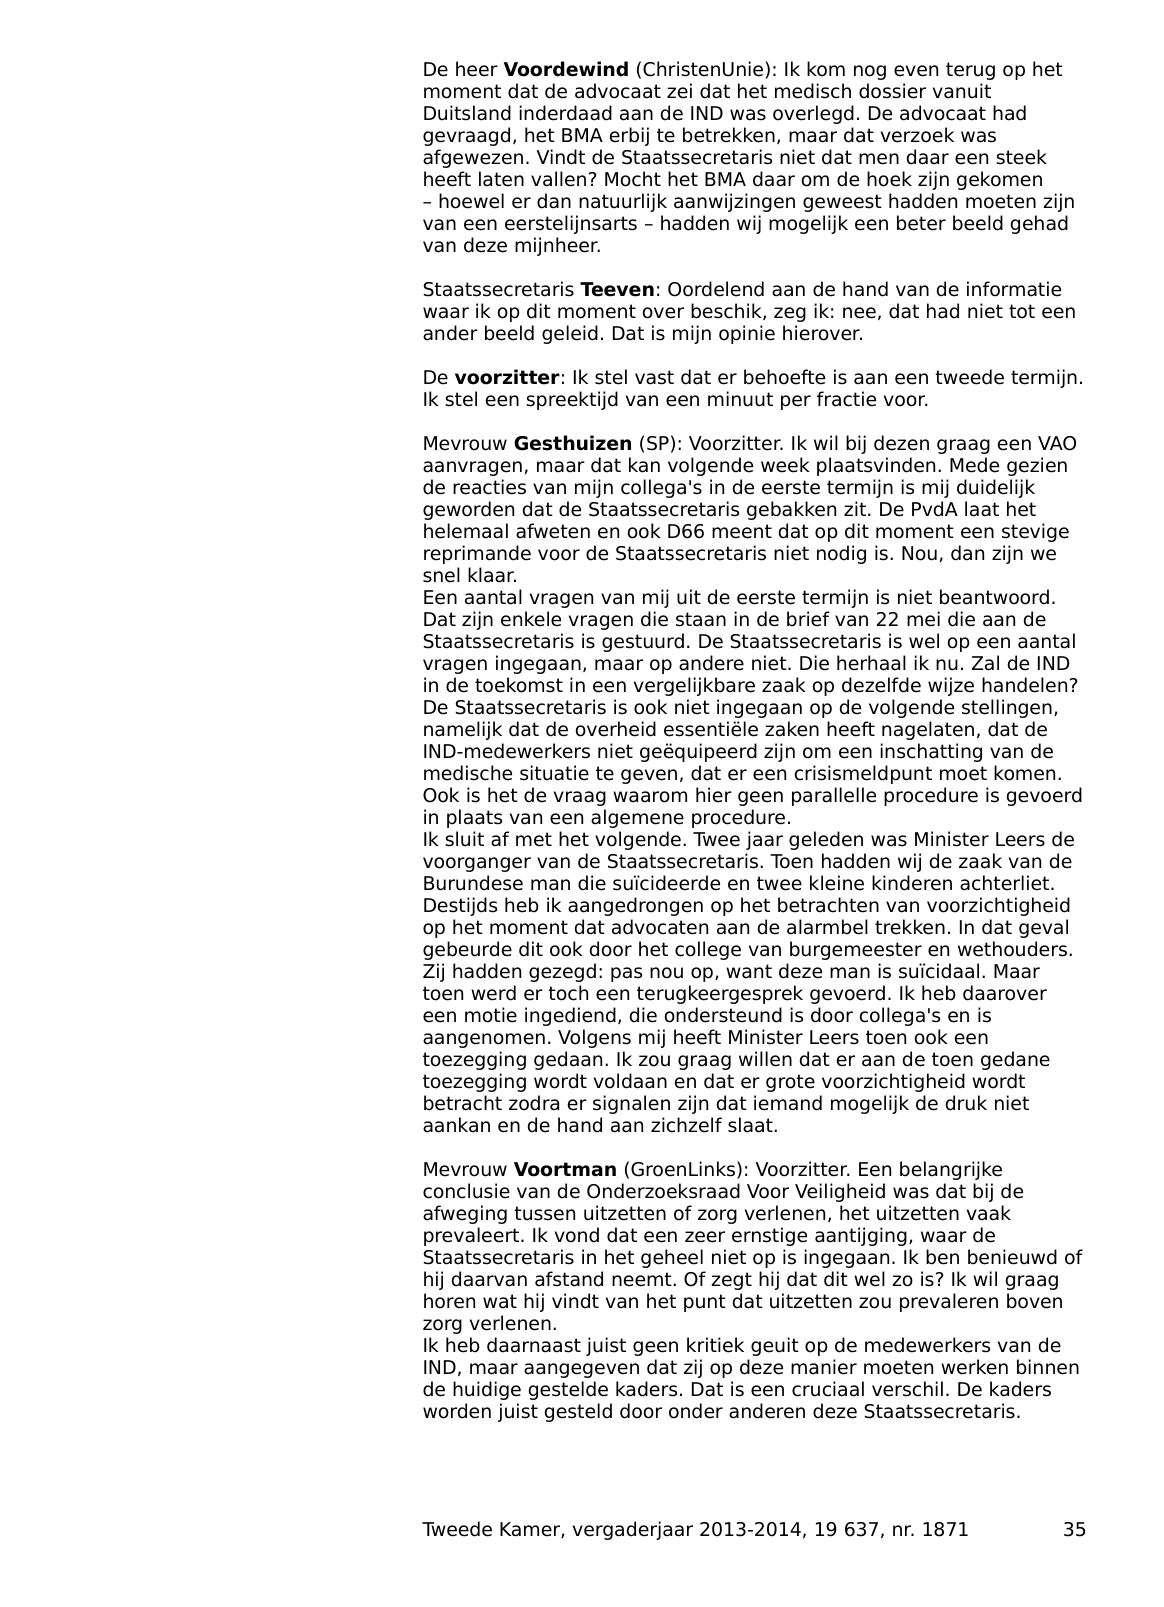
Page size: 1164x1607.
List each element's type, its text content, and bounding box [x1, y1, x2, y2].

text Een aantal vragen van mij uit de eerste termijn is niet beantwoord. Dat zijn enkele vragen die staan in de brief van 22 mei die aan de Staatssecretaris is gestuurd. De Staatssecretaris is wel op een aantal vragen ingegaan, maar op andere niet. Die herhaal ik nu. Zal de IND in de toekomst in een vergelijkbare zaak op dezelfde wijze handelen? De Staatssecretaris is ook niet ingegaan op de volgende stellingen, namelijk dat de overheid essentiële zaken heeft nagelaten, dat de IND-medewerkers niet geëquipeerd zijn om een inschatting van de medische situatie te geven, dat er een crisismeldpunt moet komen. Ook is het de vraag waarom hier geen parallelle procedure is gevoerd in plaats van een algemene procedure. [422, 587, 1087, 829]
text Staatssecretaris Teeven: Oordelend aan de hand van de informatie waar ik op dit moment over beschik, zeg ik: nee, dat had niet tot een ander beeld geleid. Dat is mijn opinie hierover. [422, 279, 1087, 345]
text Ik heb daarnaast juist geen kritiek geuit op de medewerkers van de IND, maar aangegeven dat zij op deze manier moeten werken binnen de huidige gestelde kaders. Dat is een cruciaal verschil. De kaders worden juist gesteld door onder anderen deze Staatssecretaris. [422, 1335, 1087, 1423]
text Mevrouw Voortman (GroenLinks): Voorzitter. Een belangrijke conclusie van de Onderzoeksraad Voor Veiligheid was dat bij de afweging tussen uitzetten of zorg verlenen, het uitzetten vaak prevaleert. Ik vond dat een zeer ernstige aantijging, waar de Staatssecretaris in het geheel niet op is ingegaan. Ik ben benieuwd of hij daarvan afstand neemt. Of zegt hij dat dit wel zo is? Ik wil graag horen wat hij vindt van het punt dat uitzetten zou prevaleren boven zorg verlenen. [422, 1159, 1087, 1335]
text De heer Voordewind (ChristenUnie): Ik kom nog even terug op het moment dat de advocaat zei dat het medisch dossier vanuit Duitsland inderdaad aan de IND was overlegd. De advocaat had gevraagd, het BMA erbij te betrekken, maar dat verzoek was afgewezen. Vindt de Staatssecretaris niet dat men daar een steek heeft laten vallen? Mocht het BMA daar om de hoek zijn gekomen – hoewel er dan natuurlijk aanwijzingen geweest hadden moeten zijn van een eerstelijnsarts – hadden wij mogelijk een beter beeld gehad van deze mijnheer. [422, 59, 1087, 257]
text Ik sluit af met het volgende. Twee jaar geleden was Minister Leers de voorganger van de Staatssecretaris. Toen hadden wij de zaak van de Burundese man die suïcideerde en twee kleine kinderen achterliet. Destijds heb ik aangedrongen op het betrachten van voorzichtigheid op het moment dat advocaten aan de alarmbel trekken. In dat geval gebeurde dit ook door het college van burgemeester en wethouders. Zij hadden gezegd: pas nou op, want deze man is suïcidaal. Maar toen werd er toch een terugkeergesprek gevoerd. Ik heb daarover een motie ingediend, die ondersteund is door collega's en is aangenomen. Volgens mij heeft Minister Leers toen ook een toezegging gedaan. Ik zou graag willen dat er aan de toen gedane toezegging wordt voldaan en dat er grote voorzichtigheid wordt betracht zodra er signalen zijn dat iemand mogelijk de druk niet aankan en de hand aan zichzelf slaat. [422, 829, 1087, 1137]
text De voorzitter: Ik stel vast dat er behoefte is aan een tweede termijn. Ik stel een spreektijd van een minuut per fractie voor. [422, 367, 1087, 411]
text Mevrouw Gesthuizen (SP): Voorzitter. Ik wil bij dezen graag een VAO aanvragen, maar dat kan volgende week plaatsvinden. Mede gezien de reacties van mijn collega's in de eerste termijn is mij duidelijk geworden dat de Staatssecretaris gebakken zit. De PvdA laat het helemaal afweten en ook D66 meent dat op dit moment een stevige reprimande voor de Staatssecretaris niet nodig is. Nou, dan zijn we snel klaar. [422, 433, 1087, 587]
